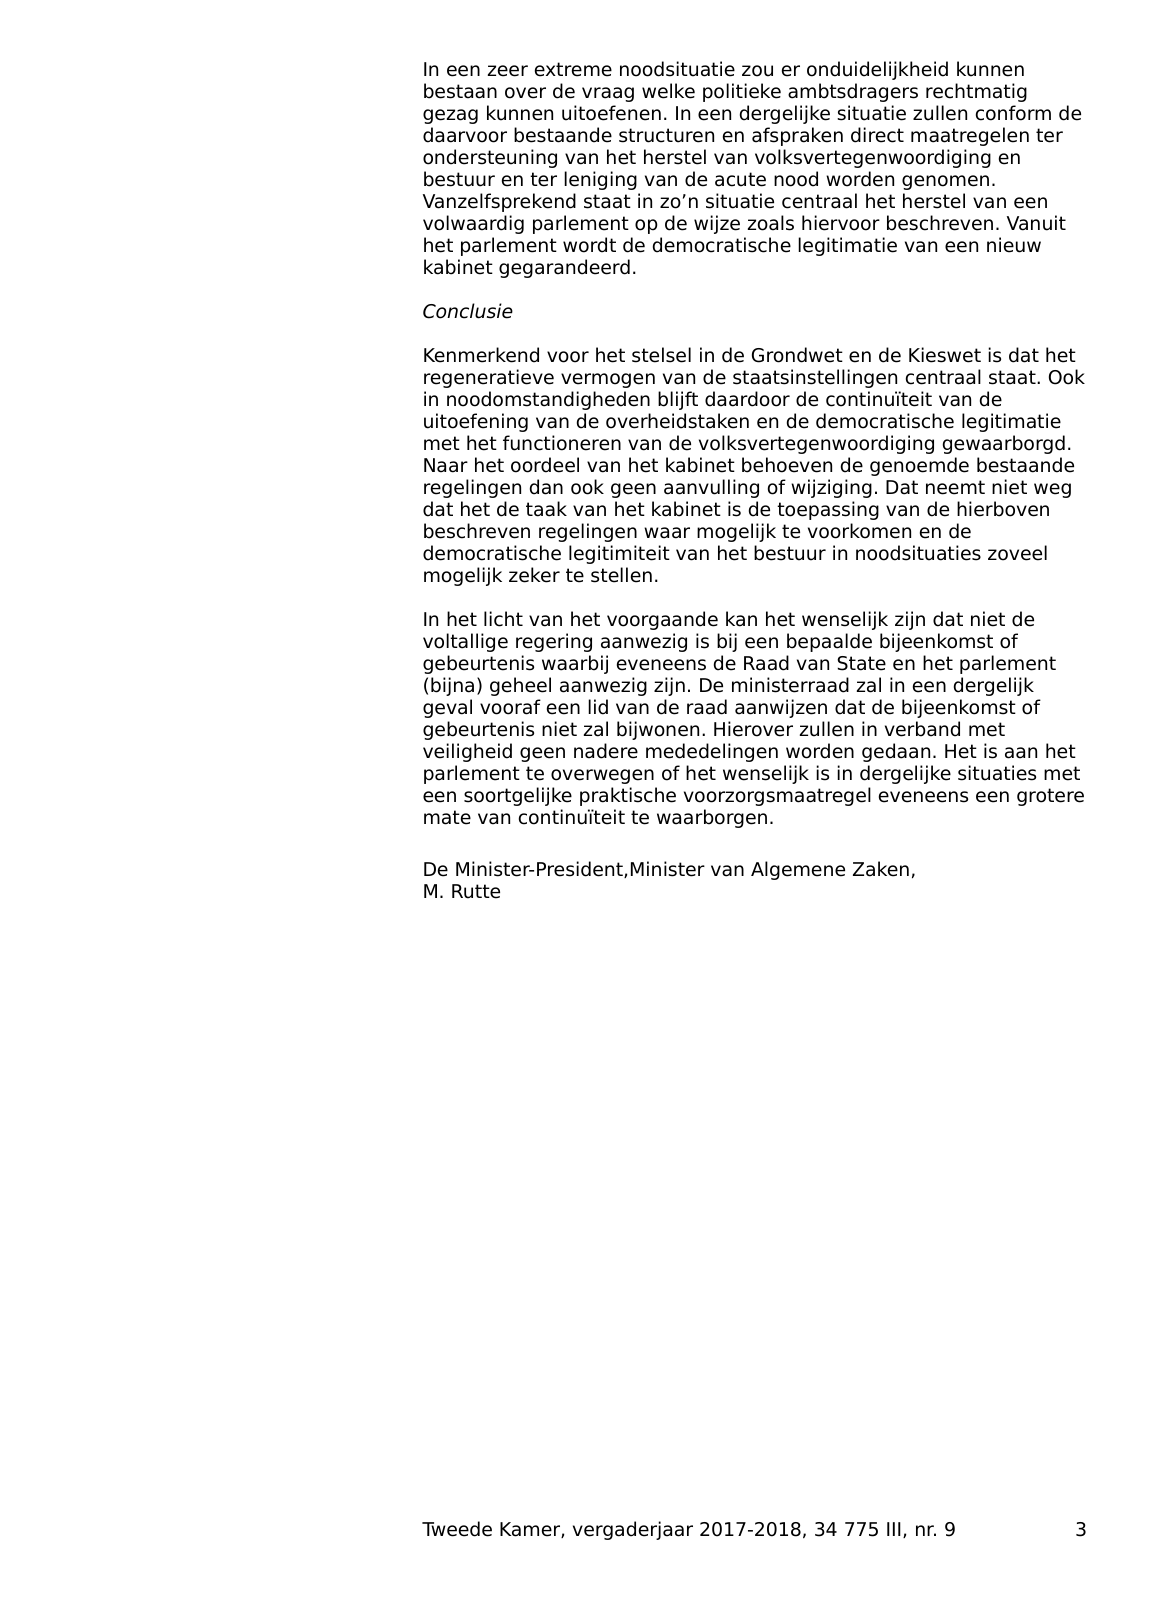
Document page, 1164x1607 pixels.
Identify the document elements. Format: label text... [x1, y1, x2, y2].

subtitle Conclusie [422, 301, 1087, 323]
text In het licht van het voorgaande kan het wenselijk zijn dat niet de voltallige regering aanwezig is bij een bepaalde bijeenkomst of gebeurtenis waarbij eveneens de Raad van State en het parlement (bijna) geheel aanwezig zijn. De ministerraad zal in een dergelijk geval vooraf een lid van de raad aanwijzen dat de bijeenkomst of gebeurtenis niet zal bijwonen. Hierover zullen in verband met veiligheid geen nadere mededelingen worden gedaan. Het is aan het parlement te overwegen of het wenselijk is in dergelijke situaties met een soortgelijke praktische voorzorgsmaatregel eveneens een grotere mate van continuïteit te waarborgen. [422, 609, 1087, 829]
text Kenmerkend voor het stelsel in de Grondwet en de Kieswet is dat het regeneratieve vermogen van de staatsinstellingen centraal staat. Ook in noodomstandigheden blijft daardoor de continuïteit van de uitoefening van de overheidstaken en de democratische legitimatie met het functioneren van de volksvertegenwoordiging gewaarborgd. Naar het oordeel van het kabinet behoeven de genoemde bestaande regelingen dan ook geen aanvulling of wijziging. Dat neemt niet weg dat het de taak van het kabinet is de toepassing van de hierboven beschreven regelingen waar mogelijk te voorkomen en de democratische legitimiteit van het bestuur in noodsituaties zoveel mogelijk zeker te stellen. [422, 345, 1087, 587]
text De Minister-President,Minister van Algemene Zaken, M. Rutte [422, 859, 1087, 903]
text In een zeer extreme noodsituatie zou er onduidelijkheid kunnen bestaan over de vraag welke politieke ambtsdragers rechtmatig gezag kunnen uitoefenen. In een dergelijke situatie zullen conform de daarvoor bestaande structuren en afspraken direct maatregelen ter ondersteuning van het herstel van volksvertegenwoordiging en bestuur en ter leniging van de acute nood worden genomen. Vanzelfsprekend staat in zo’n situatie centraal het herstel van een volwaardig parlement op de wijze zoals hiervoor beschreven. Vanuit het parlement wordt de democratische legitimatie van een nieuw kabinet gegarandeerd. [422, 59, 1087, 279]
